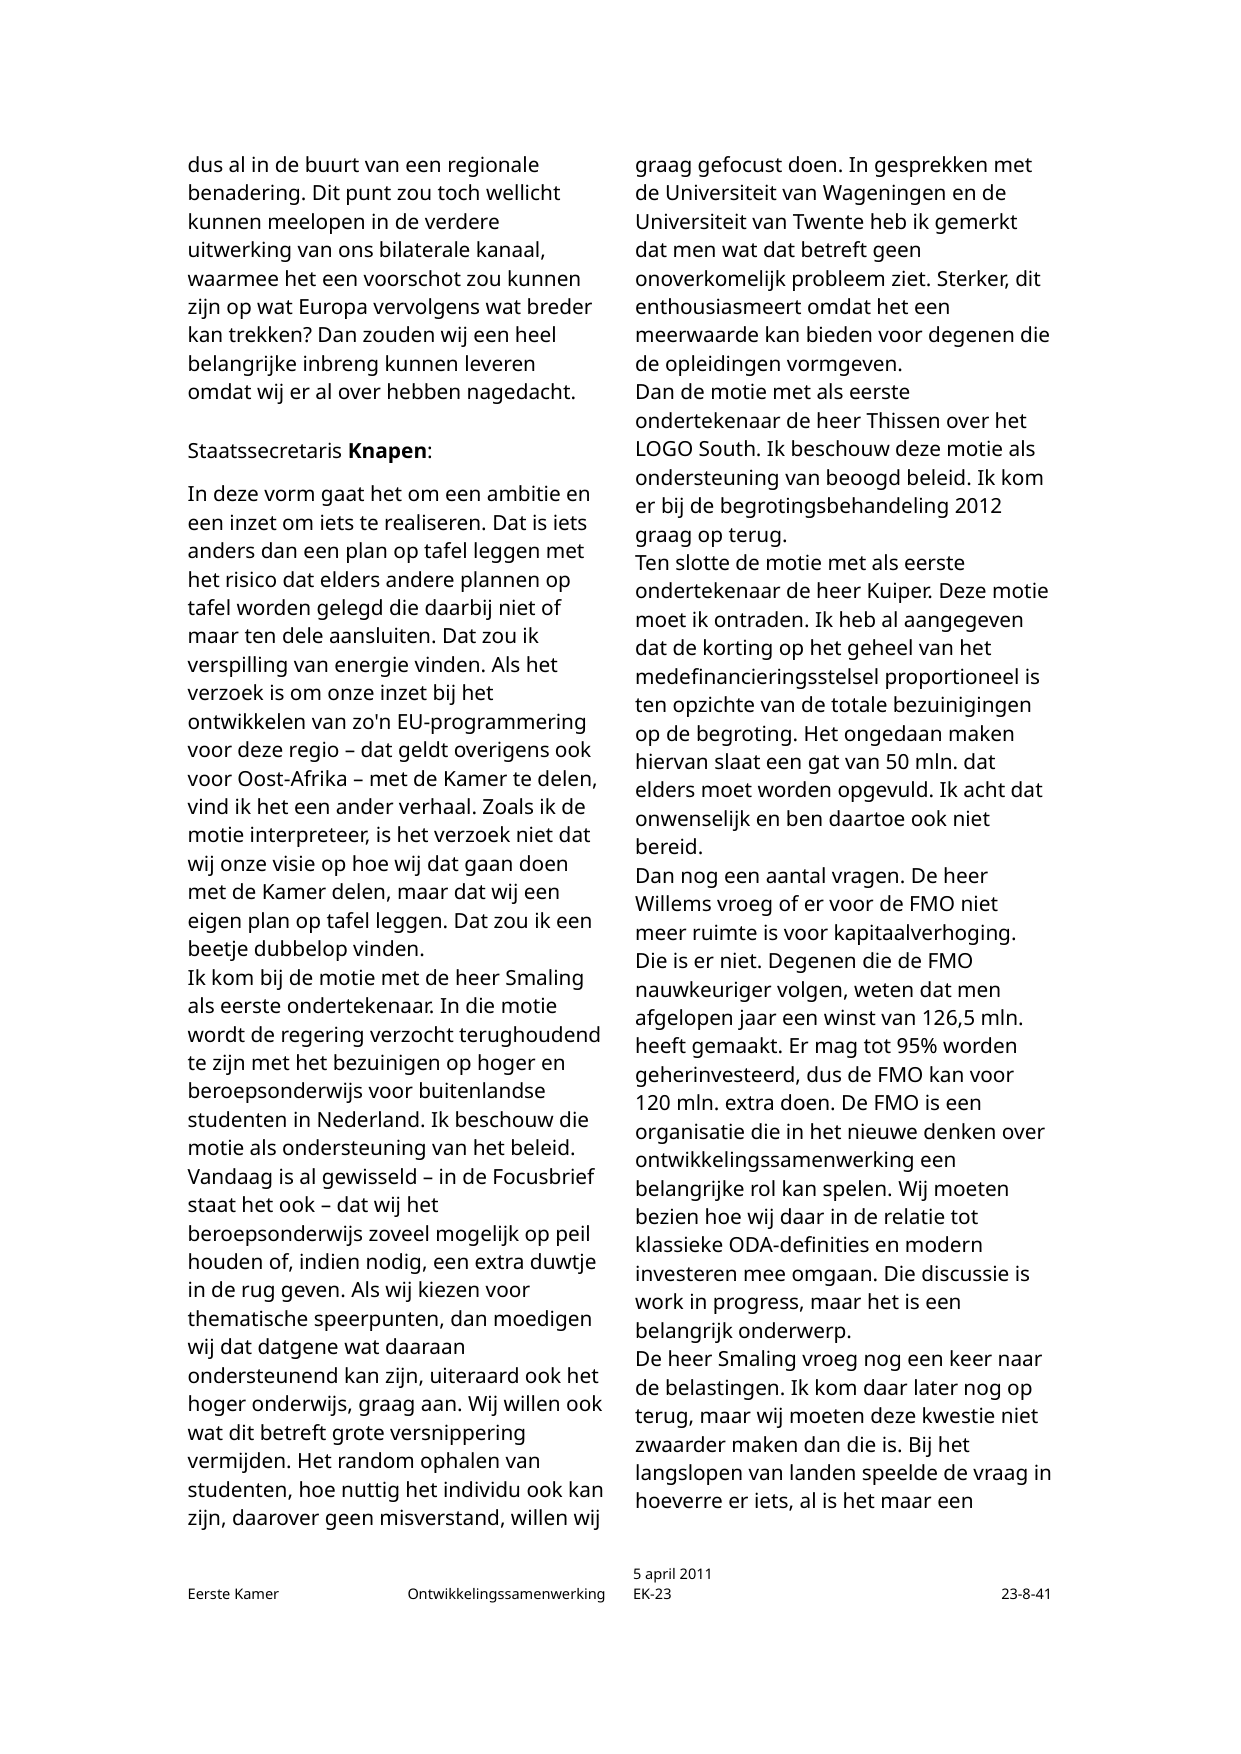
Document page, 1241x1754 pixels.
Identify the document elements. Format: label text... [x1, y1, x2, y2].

text Dan de motie met als eerste ondertekenaar de heer Thissen over het LOGO South. Ik beschouw deze motie als ondersteuning van beoogd beleid. Ik kom er bij de begrotingsbehandeling 2012 graag op terug. [635, 377, 1053, 548]
text Staatssecretaris Knapen: [187, 436, 605, 464]
text graag gefocust doen. In gesprekken met de Universiteit van Wageningen en de Universiteit van Twente heb ik gemerkt dat men wat dat betreft geen onoverkomelijk probleem ziet. Sterker, dit enthousiasmeert omdat het een meerwaarde kan bieden voor degenen die de opleidingen vormgeven. [635, 150, 1053, 377]
text Dan nog een aantal vragen. De heer Willems vroeg of er voor de FMO niet meer ruimte is voor kapitaalverhoging. Die is er niet. Degenen die de FMO nauwkeuriger volgen, weten dat men afgelopen jaar een winst van 126,5 mln. heeft gemaakt. Er mag tot 95% worden geherinvesteerd, dus de FMO kan voor 120 mln. extra doen. De FMO is een organisatie die in het nieuwe denken over ontwikkelingssamenwerking een belangrijke rol kan spelen. Wij moeten bezien hoe wij daar in de relatie tot klassieke ODA-definities en modern investeren mee omgaan. Die discussie is work in progress, maar het is een belangrijk onderwerp. [635, 861, 1053, 1344]
text In deze vorm gaat het om een ambitie en een inzet om iets te realiseren. Dat is iets anders dan een plan op tafel leggen met het risico dat elders andere plannen op tafel worden gelegd die daarbij niet of maar ten dele aansluiten. Dat zou ik verspilling van energie vinden. Als het verzoek is om onze inzet bij het ontwikkelen van zo'n EU-programmering voor deze regio – dat geldt overigens ook voor Oost-Afrika – met de Kamer te delen, vind ik het een ander verhaal. Zoals ik de motie interpreteer, is het verzoek niet dat wij onze visie op hoe wij dat gaan doen met de Kamer delen, maar dat wij een eigen plan op tafel leggen. Dat zou ik een beetje dubbelop vinden. [187, 479, 605, 963]
text dus al in de buurt van een regionale benadering. Dit punt zou toch wellicht kunnen meelopen in de verdere uitwerking van ons bilaterale kanaal, waarmee het een voorschot zou kunnen zijn op wat Europa vervolgens wat breder kan trekken? Dan zouden wij een heel belangrijke inbreng kunnen leveren omdat wij er al over hebben nagedacht. [187, 150, 605, 406]
text De heer Smaling vroeg nog een keer naar de belastingen. Ik kom daar later nog op terug, maar wij moeten deze kwestie niet zwaarder maken dan die is. Bij het langslopen van landen speelde de vraag in hoeverre er iets, al is het maar een [635, 1344, 1053, 1515]
text Ten slotte de motie met als eerste ondertekenaar de heer Kuiper. Deze motie moet ik ontraden. Ik heb al aangegeven dat de korting op het geheel van het medefinancieringsstelsel proportioneel is ten opzichte van de totale bezuinigingen op de begroting. Het ongedaan maken hiervan slaat een gat van 50 mln. dat elders moet worden opgevuld. Ik acht dat onwenselijk en ben daartoe ook niet bereid. [635, 548, 1053, 861]
text Ik kom bij de motie met de heer Smaling als eerste ondertekenaar. In die motie wordt de regering verzocht terughoudend te zijn met het bezuinigen op hoger en beroepsonderwijs voor buitenlandse studenten in Nederland. Ik beschouw die motie als ondersteuning van het beleid. Vandaag is al gewisseld – in de Focusbrief staat het ook – dat wij het beroepsonderwijs zoveel mogelijk op peil houden of, indien nodig, een extra duwtje in de rug geven. Als wij kiezen voor thematische speerpunten, dan moedigen wij dat datgene wat daaraan ondersteunend kan zijn, uiteraard ook het hoger onderwijs, graag aan. Wij willen ook wat dit betreft grote versnippering vermijden. Het random ophalen van studenten, hoe nuttig het individu ook kan zijn, daarover geen misverstand, willen wij [187, 963, 605, 1532]
